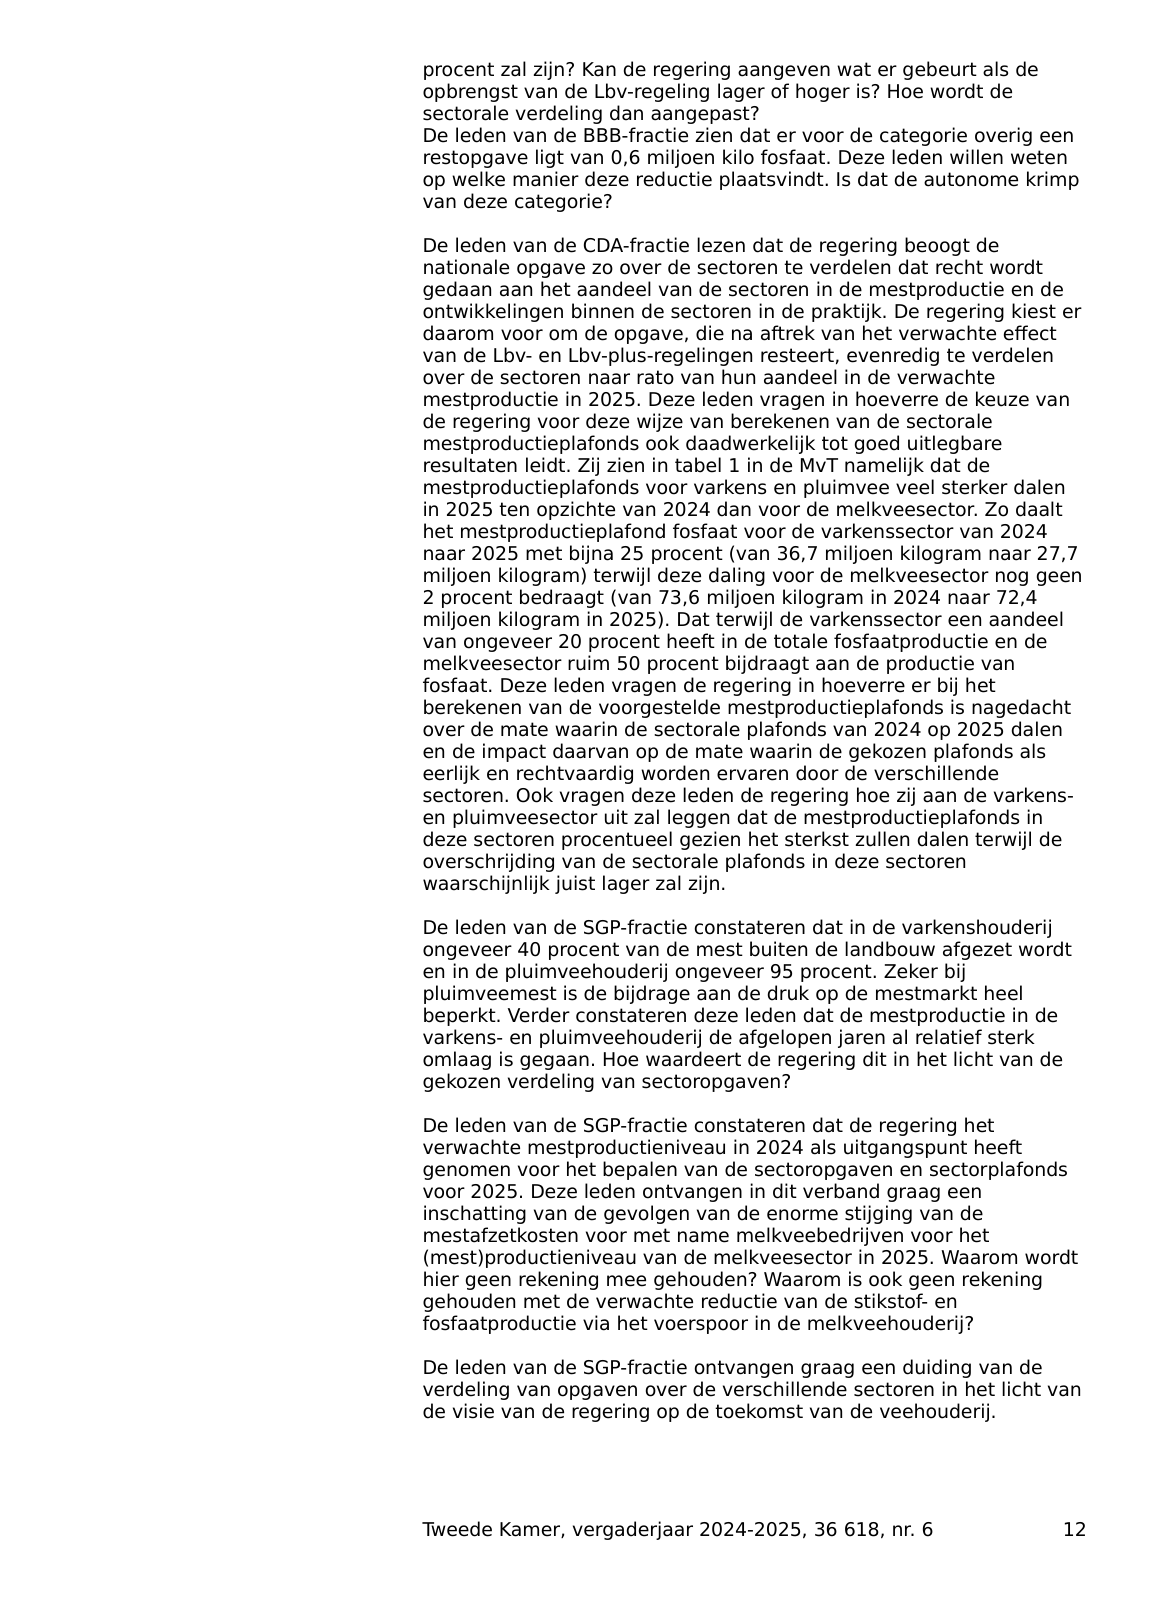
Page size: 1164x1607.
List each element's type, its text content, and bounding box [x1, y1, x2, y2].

text De leden van de SGP-fractie constateren dat de regering het verwachte mestproductieniveau in 2024 als uitgangspunt heeft genomen voor het bepalen van de sectoropgaven en sectorplafonds voor 2025. Deze leden ontvangen in dit verband graag een inschatting van de gevolgen van de enorme stijging van de mestafzetkosten voor met name melkveebedrijven voor het (mest)productieniveau van de melkveesector in 2025. Waarom wordt hier geen rekening mee gehouden? Waarom is ook geen rekening gehouden met de verwachte reductie van de stikstof- en fosfaatproductie via het voerspoor in de melkveehouderij? [422, 1115, 1087, 1334]
text De leden van de SGP-fractie ontvangen graag een duiding van de verdeling van opgaven over de verschillende sectoren in het licht van de visie van de regering op de toekomst van de veehouderij. [422, 1357, 1087, 1423]
text De leden van de SGP-fractie constateren dat in de varkenshouderij ongeveer 40 procent van de mest buiten de landbouw afgezet wordt en in de pluimveehouderij ongeveer 95 procent. Zeker bij pluimveemest is de bijdrage aan de druk op de mestmarkt heel beperkt. Verder constateren deze leden dat de mestproductie in de varkens- en pluimveehouderij de afgelopen jaren al relatief sterk omlaag is gegaan. Hoe waardeert de regering dit in het licht van de gekozen verdeling van sectoropgaven? [422, 917, 1087, 1092]
text De leden van de BBB-fractie zien dat er voor de categorie overig een restopgave ligt van 0,6 miljoen kilo fosfaat. Deze leden willen weten op welke manier deze reductie plaatsvindt. Is dat de autonome krimp van deze categorie? [422, 125, 1087, 213]
text procent zal zijn? Kan de regering aangeven wat er gebeurt als de opbrengst van de Lbv-regeling lager of hoger is? Hoe wordt de sectorale verdeling dan aangepast? [422, 59, 1087, 125]
text De leden van de CDA-fractie lezen dat de regering beoogt de nationale opgave zo over de sectoren te verdelen dat recht wordt gedaan aan het aandeel van de sectoren in de mestproductie en de ontwikkelingen binnen de sectoren in de praktijk. De regering kiest er daarom voor om de opgave, die na aftrek van het verwachte effect van de Lbv- en Lbv-plus-regelingen resteert, evenredig te verdelen over de sectoren naar rato van hun aandeel in de verwachte mestproductie in 2025. Deze leden vragen in hoeverre de keuze van de regering voor deze wijze van berekenen van de sectorale mestproductieplafonds ook daadwerkelijk tot goed uitlegbare resultaten leidt. Zij zien in tabel 1 in de MvT namelijk dat de mestproductieplafonds voor varkens en pluimvee veel sterker dalen in 2025 ten opzichte van 2024 dan voor de melkveesector. Zo daalt het mestproductieplafond fosfaat voor de varkenssector van 2024 naar 2025 met bijna 25 procent (van 36,7 miljoen kilogram naar 27,7 miljoen kilogram) terwijl deze daling voor de melkveesector nog geen 2 procent bedraagt (van 73,6 miljoen kilogram in 2024 naar 72,4 miljoen kilogram in 2025). Dat terwijl de varkenssector een aandeel van ongeveer 20 procent heeft in de totale fosfaatproductie en de melkveesector ruim 50 procent bijdraagt aan de productie van fosfaat. Deze leden vragen de regering in hoeverre er bij het berekenen van de voorgestelde mestproductieplafonds is nagedacht over de mate waarin de sectorale plafonds van 2024 op 2025 dalen en de impact daarvan op de mate waarin de gekozen plafonds als eerlijk en rechtvaardig worden ervaren door de verschillende sectoren. Ook vragen deze leden de regering hoe zij aan de varkens- en pluimveesector uit zal leggen dat de mestproductieplafonds in deze sectoren procentueel gezien het sterkst zullen dalen terwijl de overschrijding van de sectorale plafonds in deze sectoren waarschijnlijk juist lager zal zijn. [422, 235, 1087, 894]
